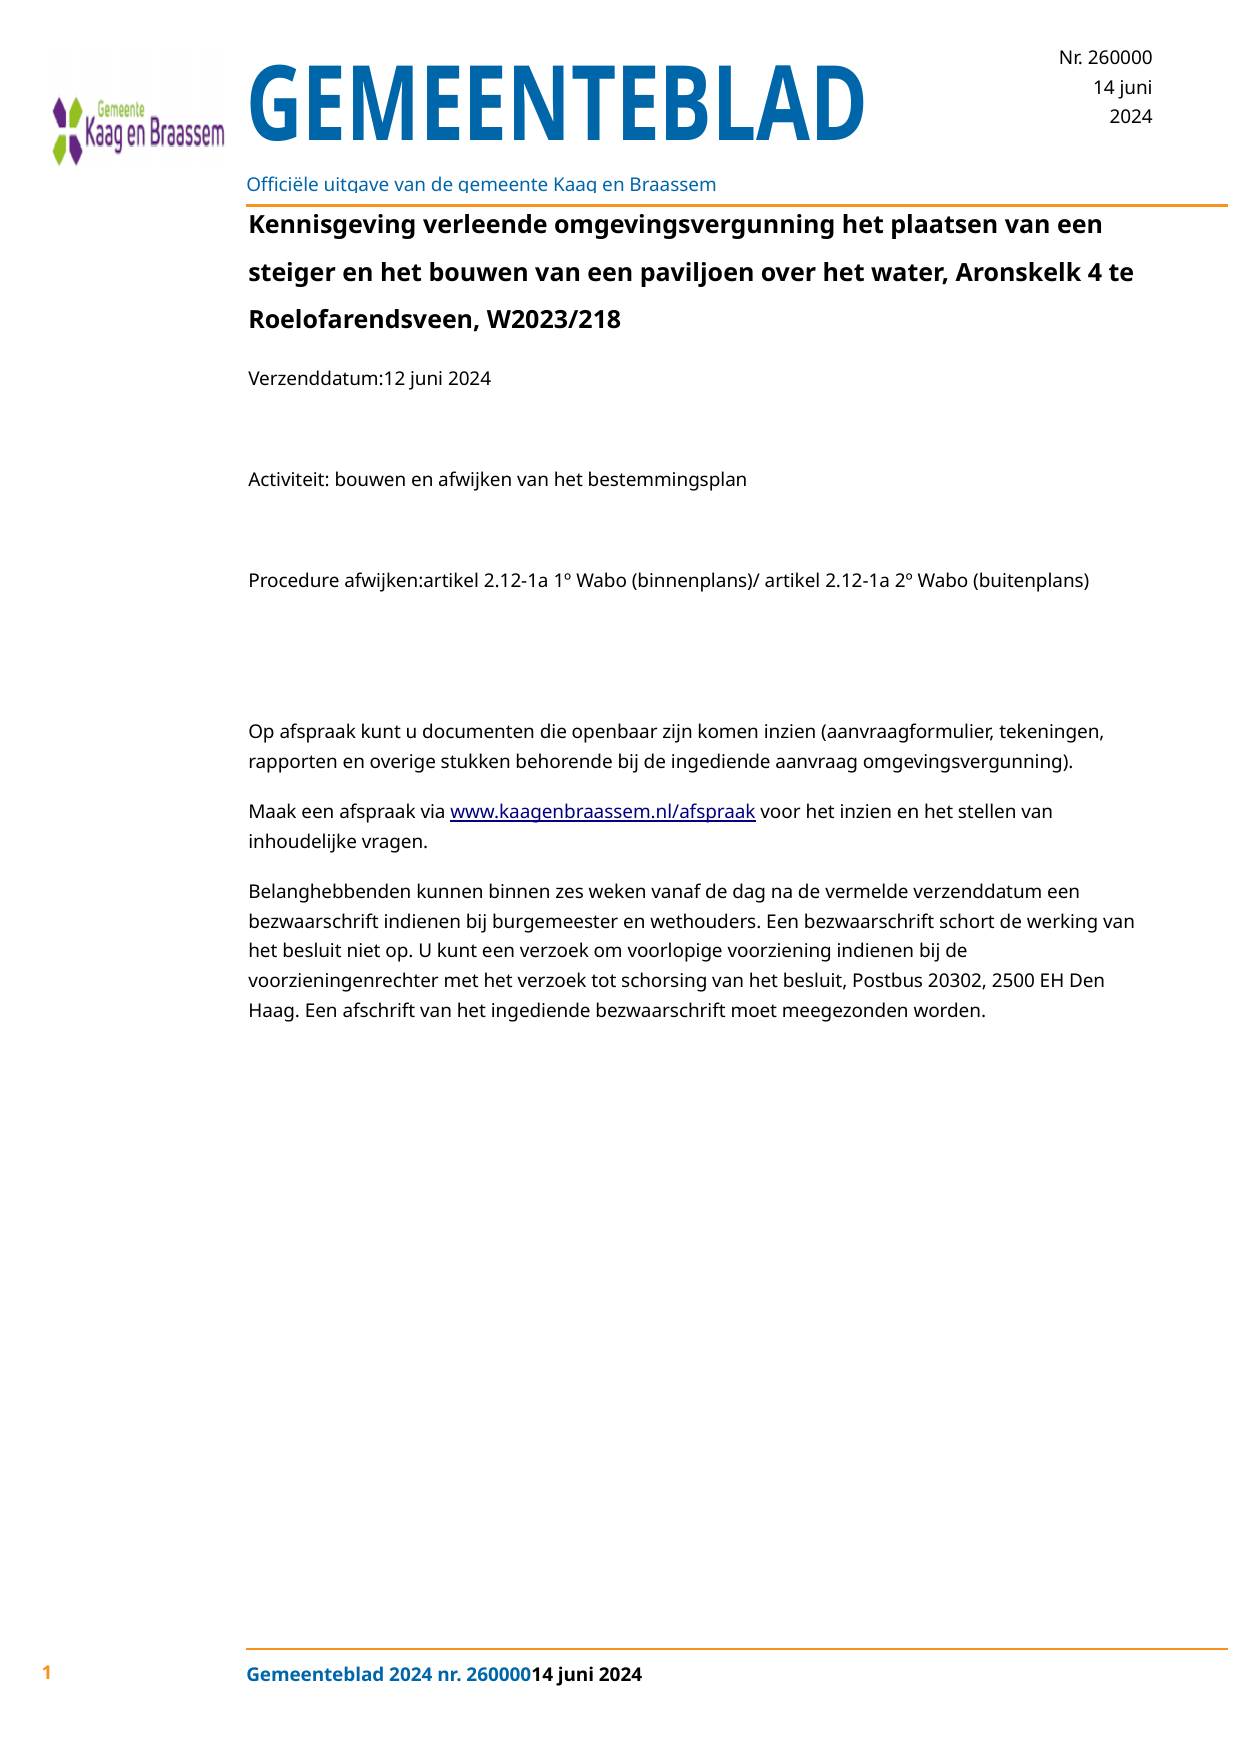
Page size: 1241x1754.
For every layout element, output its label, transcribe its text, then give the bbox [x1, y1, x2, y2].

text Activiteit: bouwen en afwijken van het bestemmingsplan [248, 466, 1152, 492]
text Procedure afwijken:artikel 2.12-1a 1º Wabo (binnenplans)/ artikel 2.12-1a 2º Wabo (buitenplans) [248, 567, 1152, 593]
text Kennisgeving verleende omgevingsvergunning het plaatsen van een steiger en het bouwen van een paviljoen over het water, Aronskelk 4 te Roelofarendsveen, W2023/218 [248, 207, 1152, 336]
text Belanghebbenden kunnen binnen zes weken vanaf de dag na de vermelde verzenddatum een bezwaarschrift indienen bij burgemeester en wethouders. Een bezwaarschrift schort de werking van het besluit niet op. U kunt een verzoek om voorlopige voorziening indienen bij de voorzieningenrechter met het verzoek tot schorsing van het besluit, Postbus 20302, 2500 EH Den Haag. Een afschrift van het ingediende bezwaarschrift moet meegezonden worden. [248, 878, 1152, 1022]
text Op afspraak kunt u documenten die openbaar zijn komen inzien (aanvraagformulier, tekeningen, rapporten en overige stukken behorende bij de ingediende aanvraag omgevingsvergunning). [248, 718, 1152, 774]
text Maak een afspraak via www.kaagenbraassem.nl/afspraak voor het inzien en het stellen van inhoudelijke vragen. [248, 798, 1152, 854]
text Verzenddatum:12 juni 2024 [248, 366, 1152, 391]
picture [41, 47, 231, 172]
